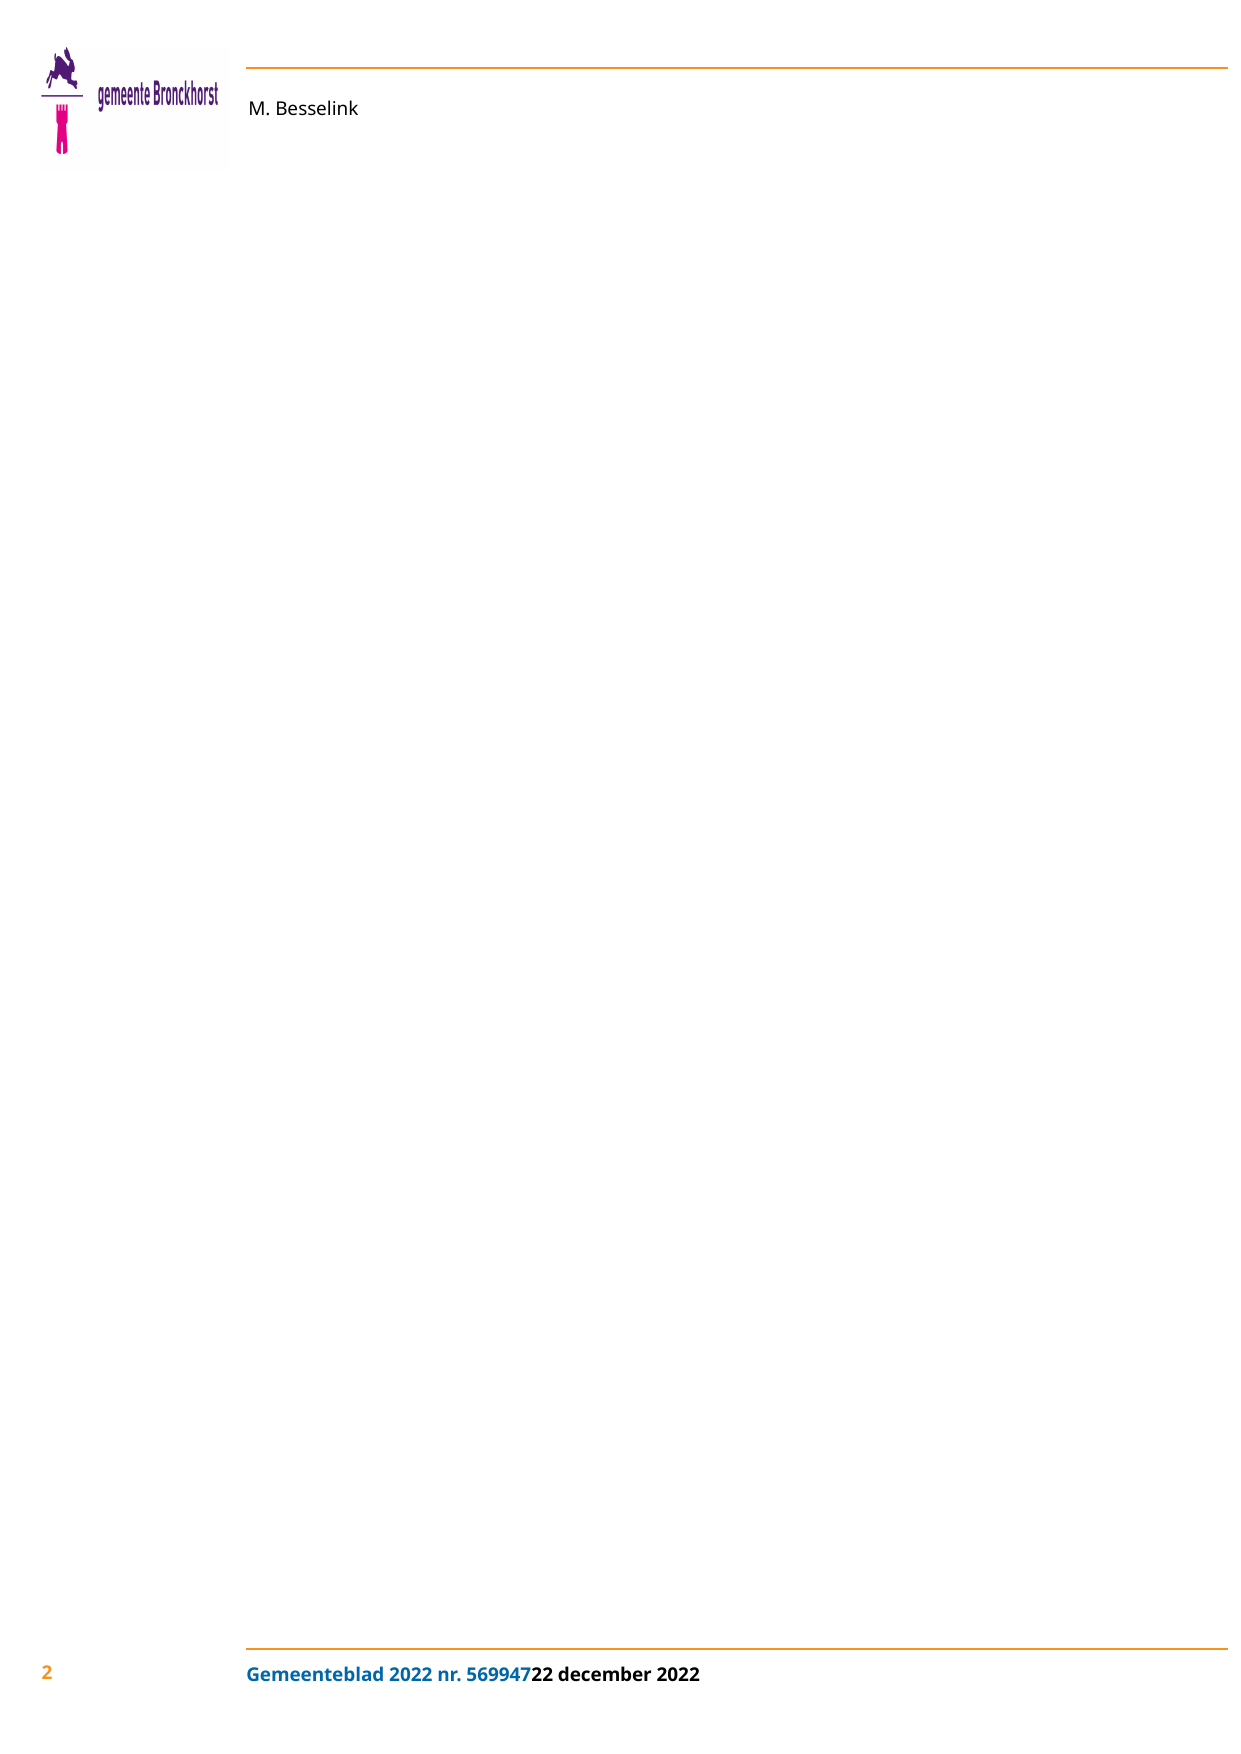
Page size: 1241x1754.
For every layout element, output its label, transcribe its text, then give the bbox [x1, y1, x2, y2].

picture [41, 47, 231, 172]
text M. Besselink [248, 95, 1152, 121]
